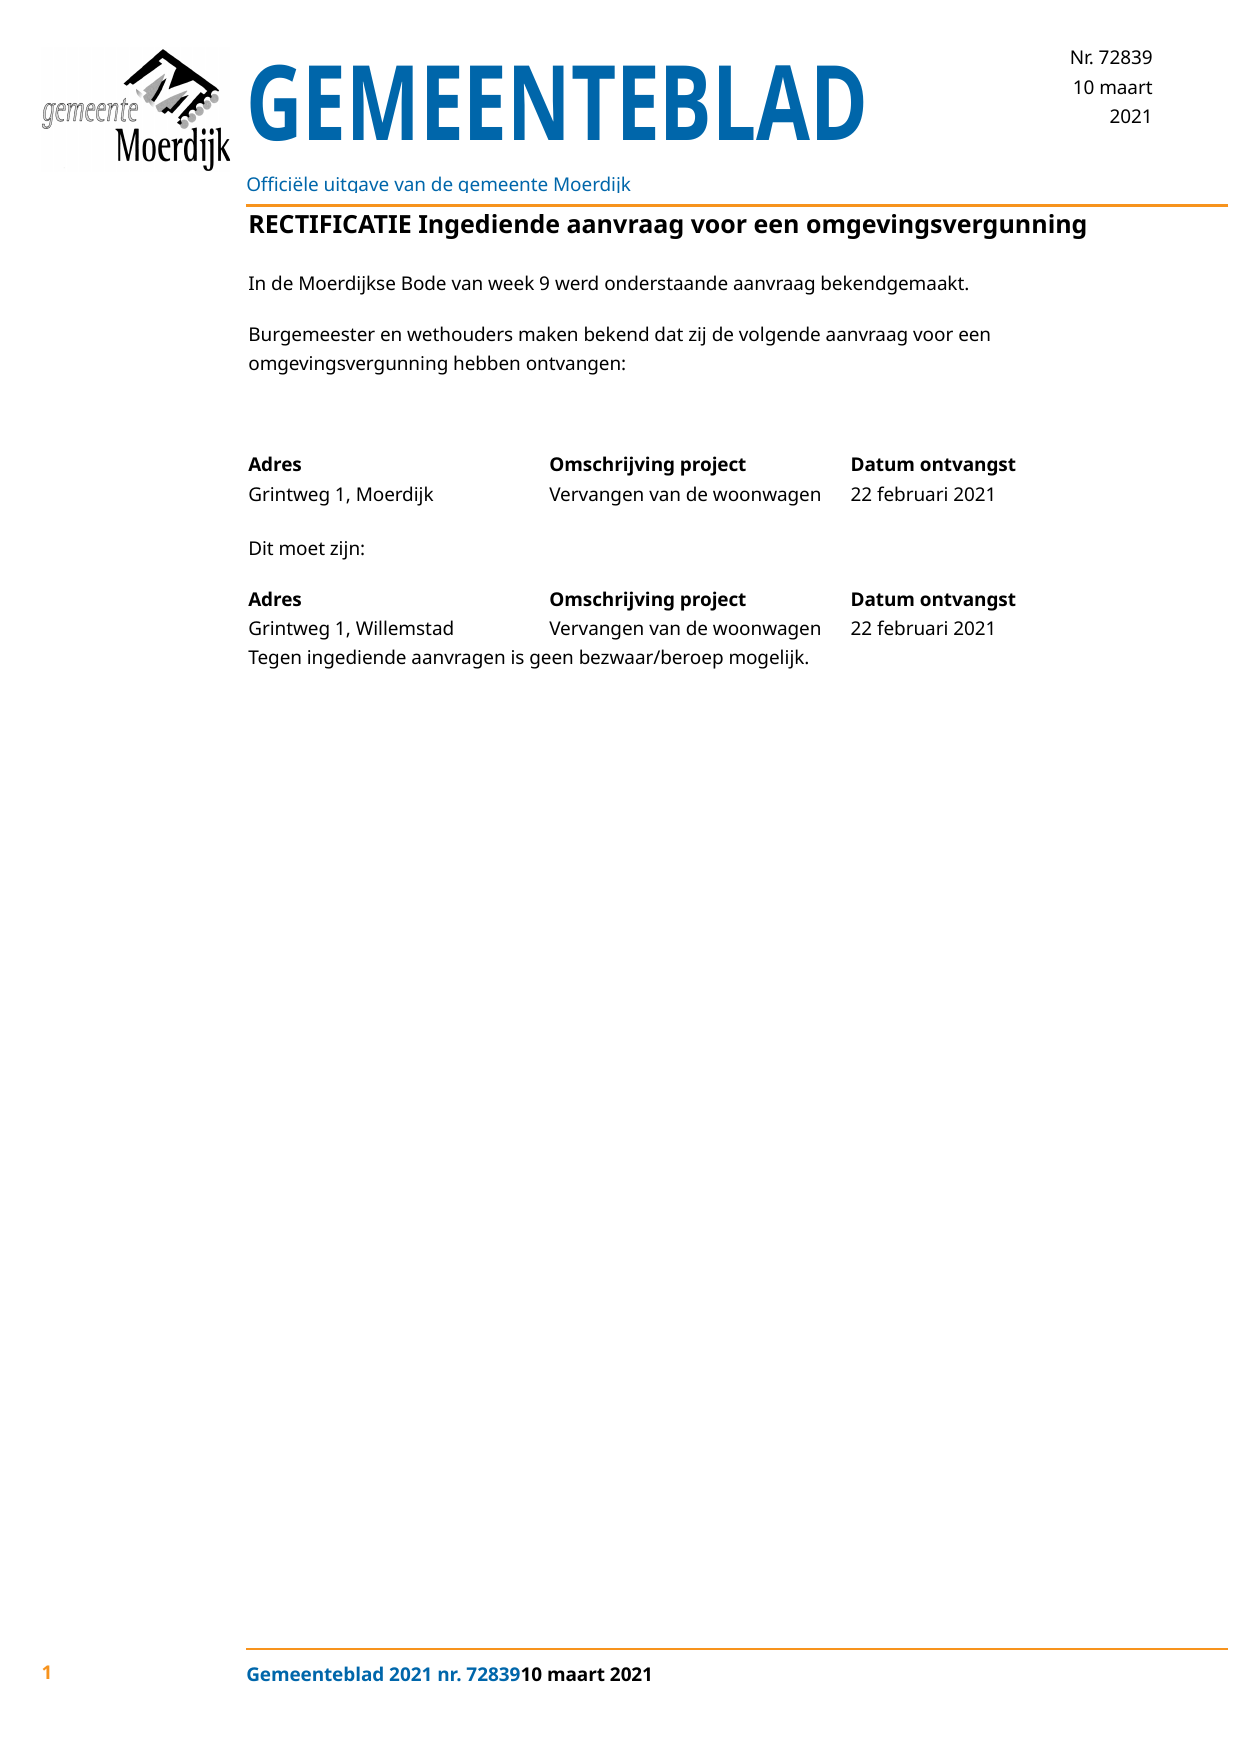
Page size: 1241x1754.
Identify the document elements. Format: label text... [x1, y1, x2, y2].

table_cell [248, 507, 549, 532]
text Dit moet zijn: [248, 536, 1152, 561]
text In de Moerdijkse Bode van week 9 werd onderstaande aanvraag bekendgemaakt. [248, 270, 1152, 296]
table_header Adres Grintweg 1, Willemstad [248, 586, 549, 641]
picture [41, 47, 231, 172]
table_header Omschrijving project Vervangen van de woonwagen [549, 586, 850, 641]
table_cell [549, 507, 850, 532]
text RECTIFICATIE Ingediende aanvraag voor een omgevingsvergunning [248, 207, 1152, 241]
table_header Datum ontvangst 22 februari 2021 [850, 451, 1152, 507]
text Tegen ingediende aanvragen is geen bezwaar/beroep mogelijk. [248, 644, 1152, 670]
table_cell [850, 507, 1152, 532]
table_header Adres Grintweg 1, Moerdijk [248, 451, 549, 507]
table_header Omschrijving project Vervangen van de woonwagen [549, 451, 850, 507]
table_header Datum ontvangst 22 februari 2021 [850, 586, 1152, 641]
text Burgemeester en wethouders maken bekend dat zij de volgende aanvraag voor een omgevingsvergunning hebben ontvangen: [248, 321, 1152, 376]
